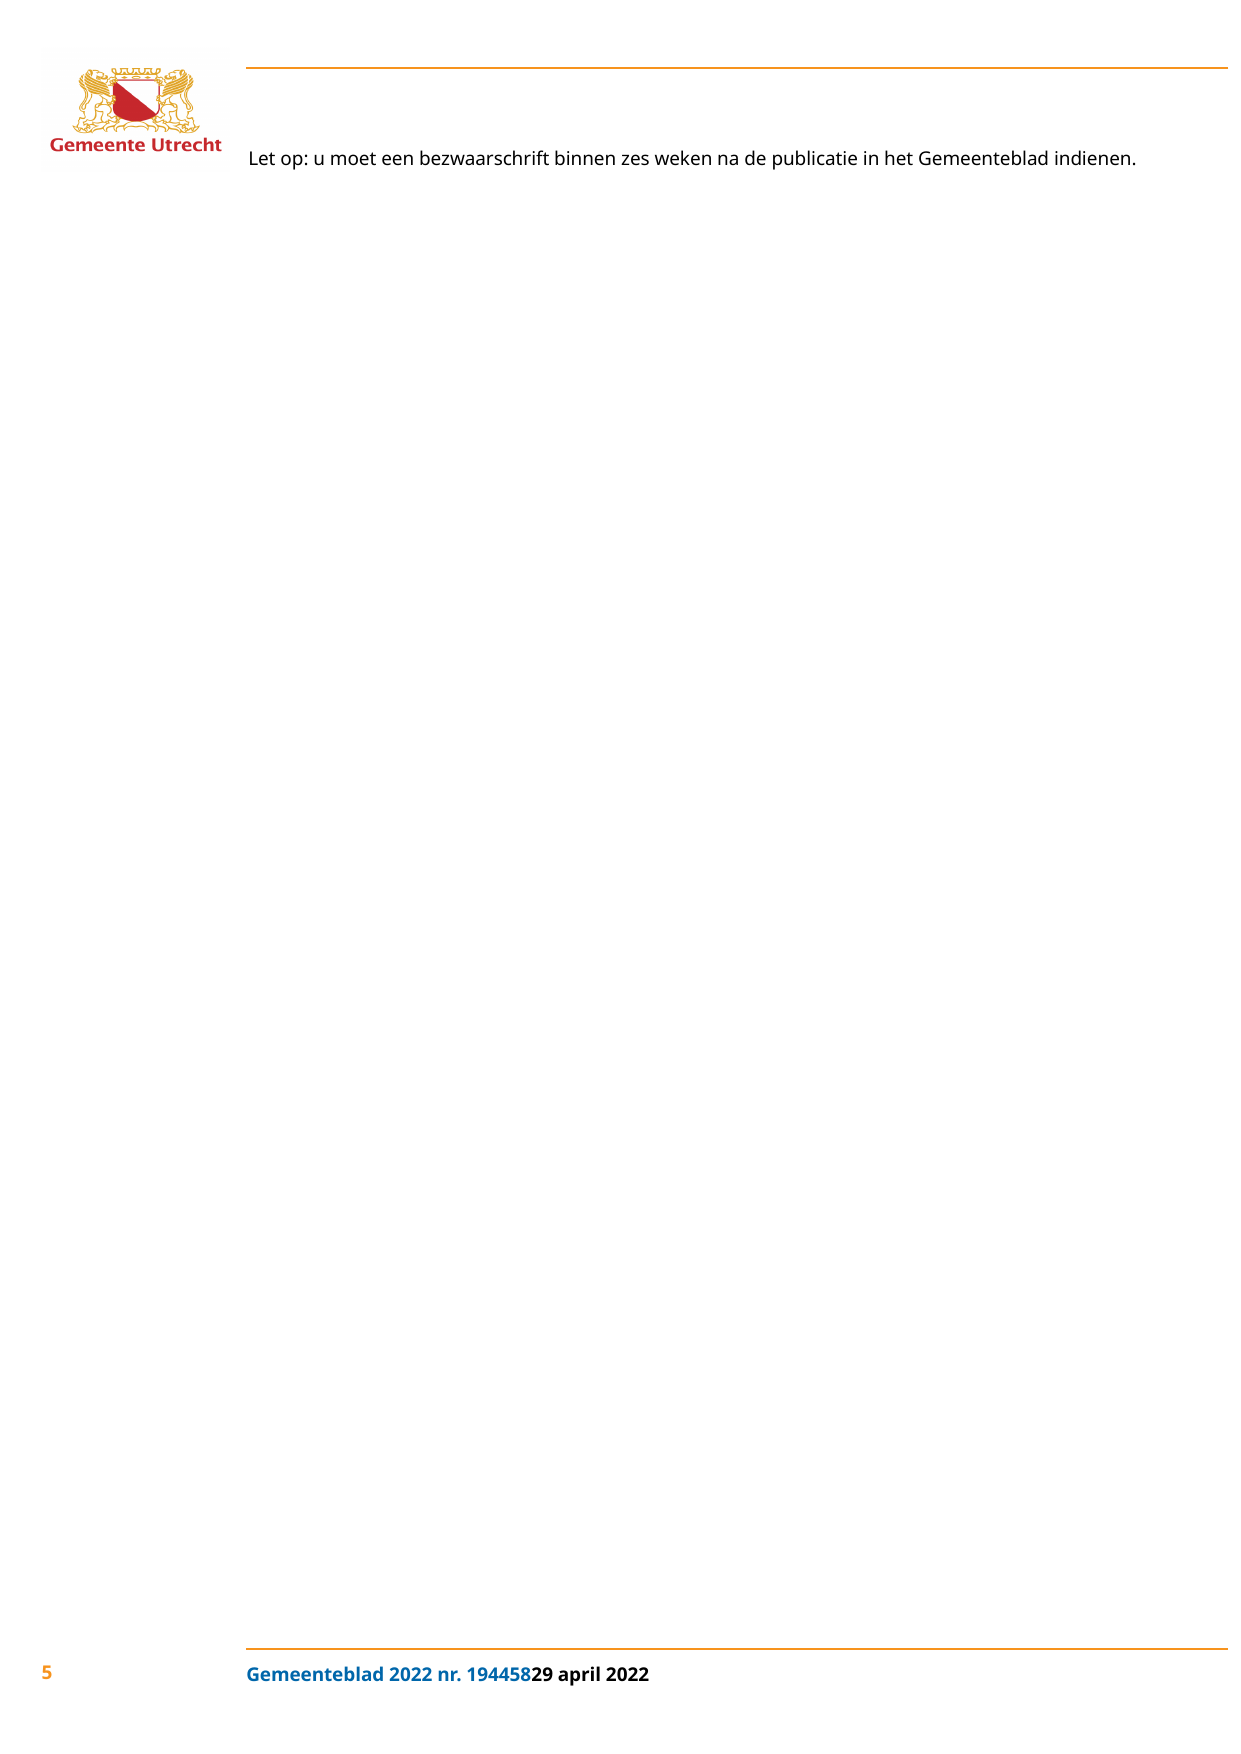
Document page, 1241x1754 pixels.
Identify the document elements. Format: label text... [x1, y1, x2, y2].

text Let op: u moet een bezwaarschrift binnen zes weken na de publicatie in het Gemeenteblad indienen. [248, 145, 1152, 171]
picture [41, 47, 231, 172]
